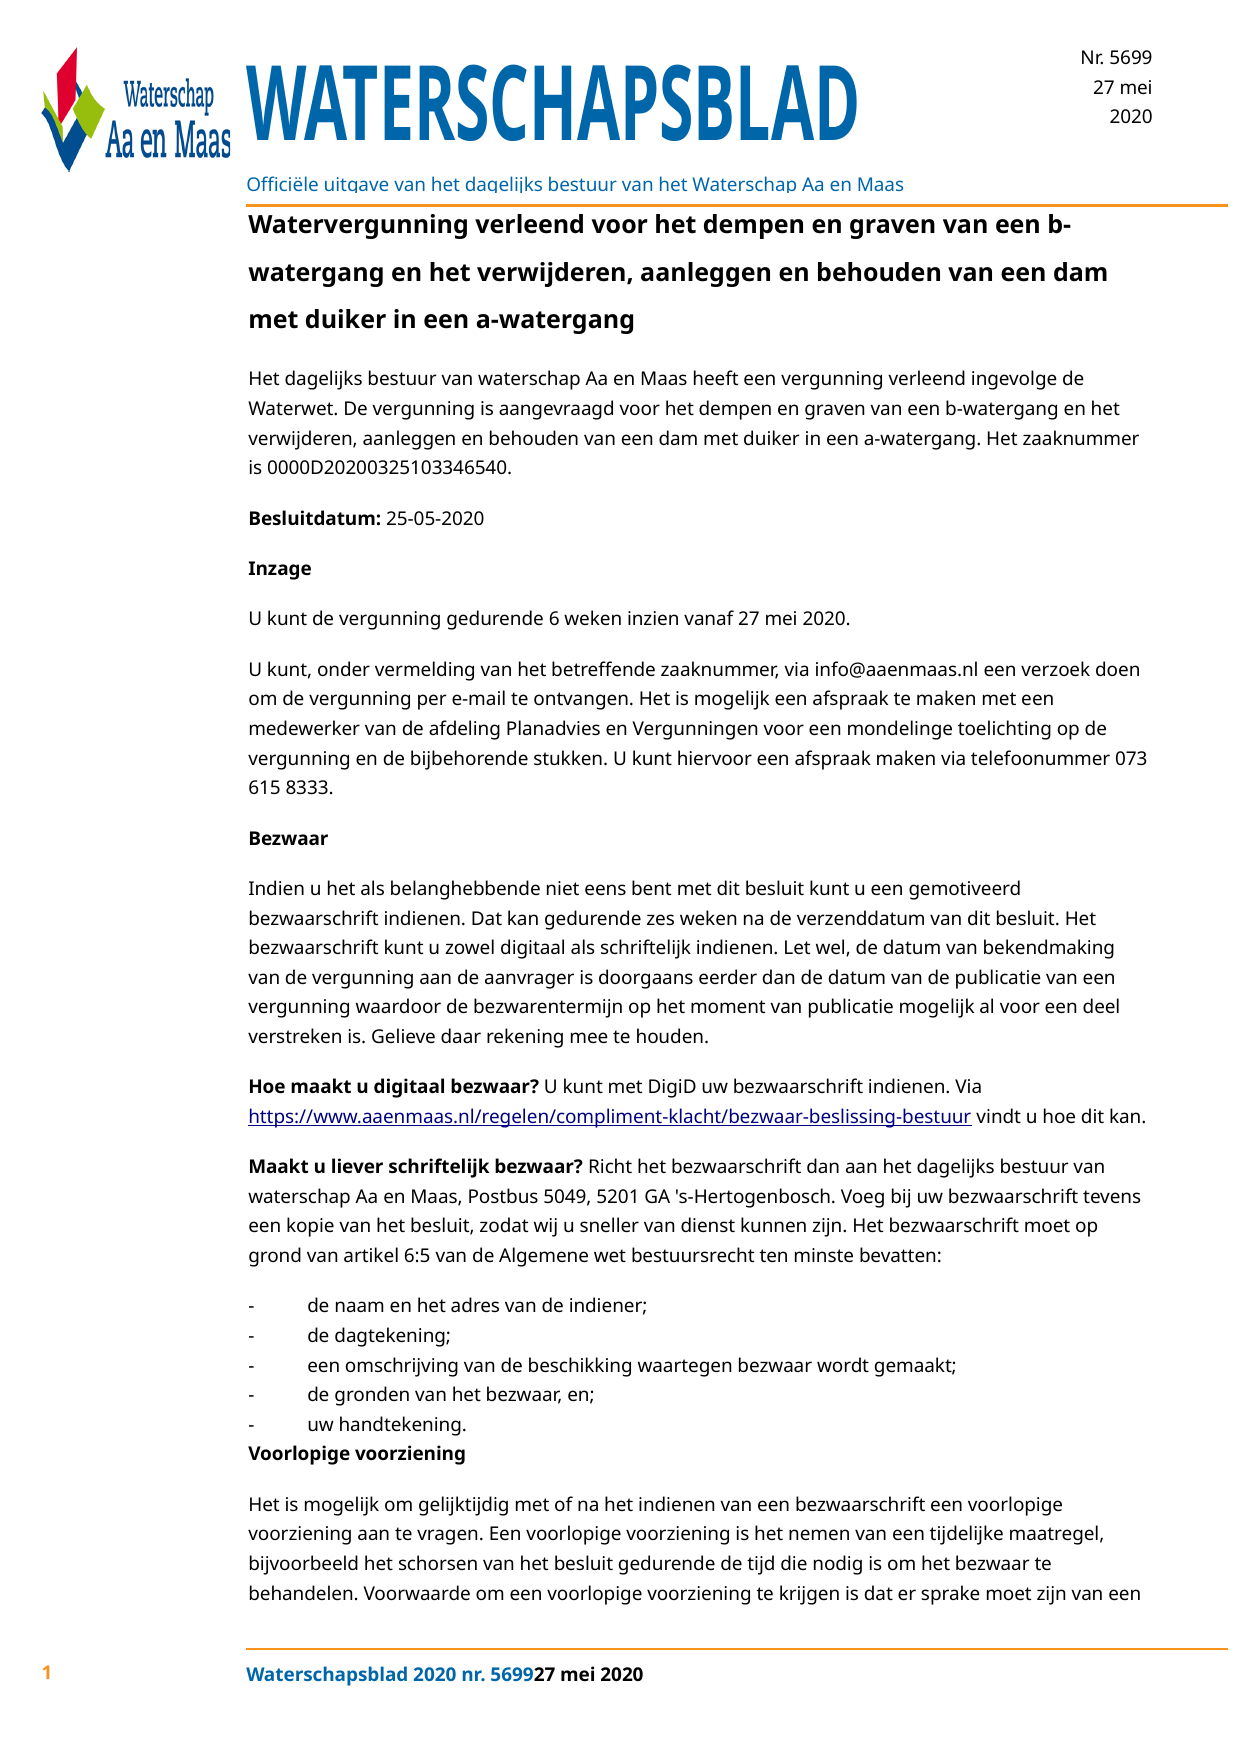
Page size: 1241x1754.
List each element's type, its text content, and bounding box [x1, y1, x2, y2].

text Indien u het als belanghebbende niet eens bent met dit besluit kunt u een gemotiveerd bezwaarschrift indienen. Dat kan gedurende zes weken na de verzenddatum van dit besluit. Het bezwaarschrift kunt u zowel digitaal als schriftelijk indienen. Let wel, de datum van bekendmaking van de vergunning aan de aanvrager is doorgaans eerder dan de datum van de publicatie van een vergunning waardoor de bezwarentermijn op het moment van publicatie mogelijk al voor een deel verstreken is. Gelieve daar rekening mee te houden. [248, 875, 1152, 1049]
text U kunt, onder vermelding van het betreffende zaaknummer, via info@aaenmaas.nl een verzoek doen om de vergunning per e-mail te ontvangen. Het is mogelijk een afspraak te maken met een medewerker van de afdeling Planadvies en Vergunningen voor een mondelinge toelichting op de vergunning en de bijbehorende stukken. U kunt hiervoor een afspraak maken via telefoonummer 073 615 8333. [248, 656, 1152, 800]
picture [41, 47, 231, 172]
list de naam en het adres van de indiener; [248, 1293, 1152, 1318]
text Watervergunning verleend voor het dempen en graven van een b-watergang en het verwijderen, aanleggen en behouden van een dam met duiker in een a-watergang [248, 207, 1152, 336]
text U kunt de vergunning gedurende 6 weken inzien vanaf 27 mei 2020. [248, 606, 1152, 631]
text Inzage [248, 555, 1152, 581]
list de dagtekening; [248, 1322, 1152, 1348]
text Het is mogelijk om gelijktijdig met of na het indienen van een bezwaarschrift een voorlopige voorziening aan te vragen. Een voorlopige voorziening is het nemen van een tijdelijke maatregel, bijvoorbeeld het schorsen van het besluit gedurende de tijd die nodig is om het bezwaar te behandelen. Voorwaarde om een voorlopige voorziening te krijgen is dat er sprake moet zijn van een [248, 1491, 1152, 1605]
list de gronden van het bezwaar, en; [248, 1381, 1152, 1407]
list een omschrijving van de beschikking waartegen bezwaar wordt gemaakt; [248, 1352, 1152, 1377]
text Hoe maakt u digitaal bezwaar? U kunt met DigiD uw bezwaarschrift indienen. Via https://www.aaenmaas.nl/regelen/compliment-klacht/bezwaar-beslissing-bestuur vindt u hoe dit kan. [248, 1073, 1152, 1129]
text Het dagelijks bestuur van waterschap Aa en Maas heeft een vergunning verleend ingevolge de Waterwet. De vergunning is aangevraagd voor het dempen en graven van een b-watergang en het verwijderen, aanleggen en behouden van een dam met duiker in een a-watergang. Het zaaknummer is 0000D20200325103346540. [248, 366, 1152, 480]
text Bezwaar [248, 825, 1152, 850]
text Maakt u liever schriftelijk bezwaar? Richt het bezwaarschrift dan aan het dagelijks bestuur van waterschap Aa en Maas, Postbus 5049, 5201 GA 's-Hertogenbosch. Voeg bij uw bezwaarschrift tevens een kopie van het besluit, zodat wij u sneller van dienst kunnen zijn. Het bezwaarschrift moet op grond van artikel 6:5 van de Algemene wet bestuursrecht ten minste bevatten: [248, 1153, 1152, 1268]
text Besluitdatum: 25-05-2020 [248, 505, 1152, 530]
list uw handtekening. [248, 1411, 1152, 1437]
text Voorlopige voorziening [248, 1441, 1152, 1466]
